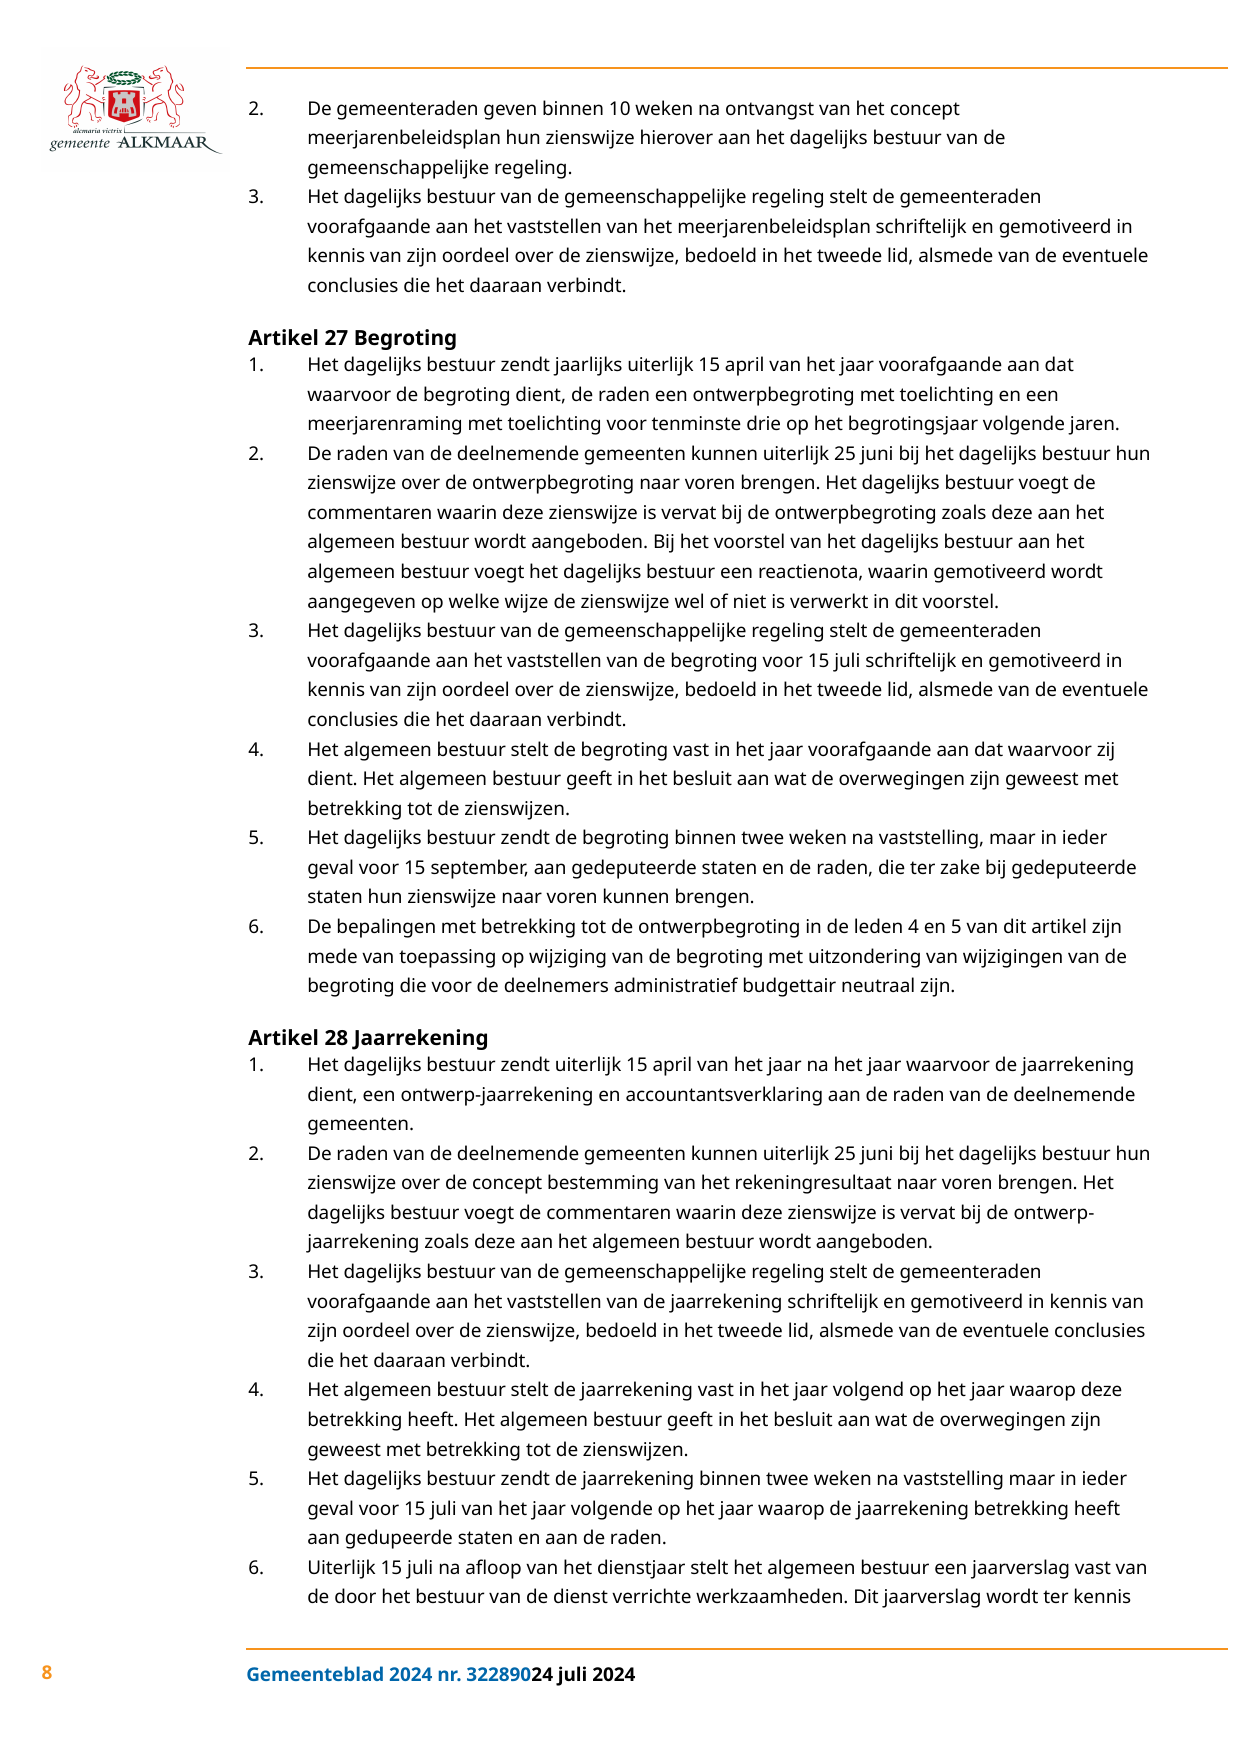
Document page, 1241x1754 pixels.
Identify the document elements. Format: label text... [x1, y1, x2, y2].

list De bepalingen met betrekking tot de ontwerpbegroting in de leden 4 en 5 van dit artikel zijn mede van toepassing op wijziging van de begroting met uitzondering van wijzigingen van de begroting die voor de deelnemers administratief budgettair neutraal zijn. [248, 913, 1152, 998]
list Het dagelijks bestuur zendt jaarlijks uiterlijk 15 april van het jaar voorafgaande aan dat waarvoor de begroting dient, de raden een ontwerpbegroting met toelichting en een meerjarenraming met toelichting voor tenminste drie op het begrotingsjaar volgende jaren. [248, 351, 1152, 436]
list Uiterlijk 15 juli na afloop van het dienstjaar stelt het algemeen bestuur een jaarverslag vast van de door het bestuur van de dienst verrichte werkzaamheden. Dit jaarverslag wordt ter kennis [248, 1554, 1152, 1609]
text Artikel 28 Jaarrekening [248, 1023, 1152, 1051]
list Het dagelijks bestuur van de gemeenschappelijke regeling stelt de gemeenteraden voorafgaande aan het vaststellen van de jaarrekening schriftelijk en gemotiveerd in kennis van zijn oordeel over de zienswijze, bedoeld in het tweede lid, alsmede van de eventuele conclusies die het daaraan verbindt. [248, 1258, 1152, 1373]
list Het dagelijks bestuur van de gemeenschappelijke regeling stelt de gemeenteraden voorafgaande aan het vaststellen van het meerjarenbeleidsplan schriftelijk en gemotiveerd in kennis van zijn oordeel over de zienswijze, bedoeld in het tweede lid, alsmede van de eventuele conclusies die het daaraan verbindt. [248, 183, 1152, 298]
list Het dagelijks bestuur van de gemeenschappelijke regeling stelt de gemeenteraden voorafgaande aan het vaststellen van de begroting voor 15 juli schriftelijk en gemotiveerd in kennis van zijn oordeel over de zienswijze, bedoeld in het tweede lid, alsmede van de eventuele conclusies die het daaraan verbindt. [248, 617, 1152, 732]
text Artikel 27 Begroting [248, 323, 1152, 351]
list Het algemeen bestuur stelt de begroting vast in het jaar voorafgaande aan dat waarvoor zij dient. Het algemeen bestuur geeft in het besluit aan wat de overwegingen zijn geweest met betrekking tot de zienswijzen. [248, 736, 1152, 821]
list De gemeenteraden geven binnen 10 weken na ontvangst van het concept meerjarenbeleidsplan hun zienswijze hierover aan het dagelijks bestuur van de gemeenschappelijke regeling. [248, 95, 1152, 180]
list De raden van de deelnemende gemeenten kunnen uiterlijk 25 juni bij het dagelijks bestuur hun zienswijze over de concept bestemming van het rekeningresultaat naar voren brengen. Het dagelijks bestuur voegt de commentaren waarin deze zienswijze is vervat bij de ontwerp-jaarrekening zoals deze aan het algemeen bestuur wordt aangeboden. [248, 1140, 1152, 1254]
list Het dagelijks bestuur zendt uiterlijk 15 april van het jaar na het jaar waarvoor de jaarrekening dient, een ontwerp-jaarrekening en accountantsverklaring aan de raden van de deelnemende gemeenten. [248, 1051, 1152, 1136]
list Het dagelijks bestuur zendt de jaarrekening binnen twee weken na vaststelling maar in ieder geval voor 15 juli van het jaar volgende op het jaar waarop de jaarrekening betrekking heeft aan gedupeerde staten en aan de raden. [248, 1465, 1152, 1550]
list Het algemeen bestuur stelt de jaarrekening vast in het jaar volgend op het jaar waarop deze betrekking heeft. Het algemeen bestuur geeft in het besluit aan wat de overwegingen zijn geweest met betrekking tot de zienswijzen. [248, 1377, 1152, 1462]
picture [41, 47, 231, 172]
list Het dagelijks bestuur zendt de begroting binnen twee weken na vaststelling, maar in ieder geval voor 15 september, aan gedeputeerde staten en de raden, die ter zake bij gedeputeerde staten hun zienswijze naar voren kunnen brengen. [248, 824, 1152, 909]
list De raden van de deelnemende gemeenten kunnen uiterlijk 25 juni bij het dagelijks bestuur hun zienswijze over de ontwerpbegroting naar voren brengen. Het dagelijks bestuur voegt de commentaren waarin deze zienswijze is vervat bij de ontwerpbegroting zoals deze aan het algemeen bestuur wordt aangeboden. Bij het voorstel van het dagelijks bestuur aan het algemeen bestuur voegt het dagelijks bestuur een reactienota, waarin gemotiveerd wordt aangegeven op welke wijze de zienswijze wel of niet is verwerkt in dit voorstel. [248, 440, 1152, 613]
